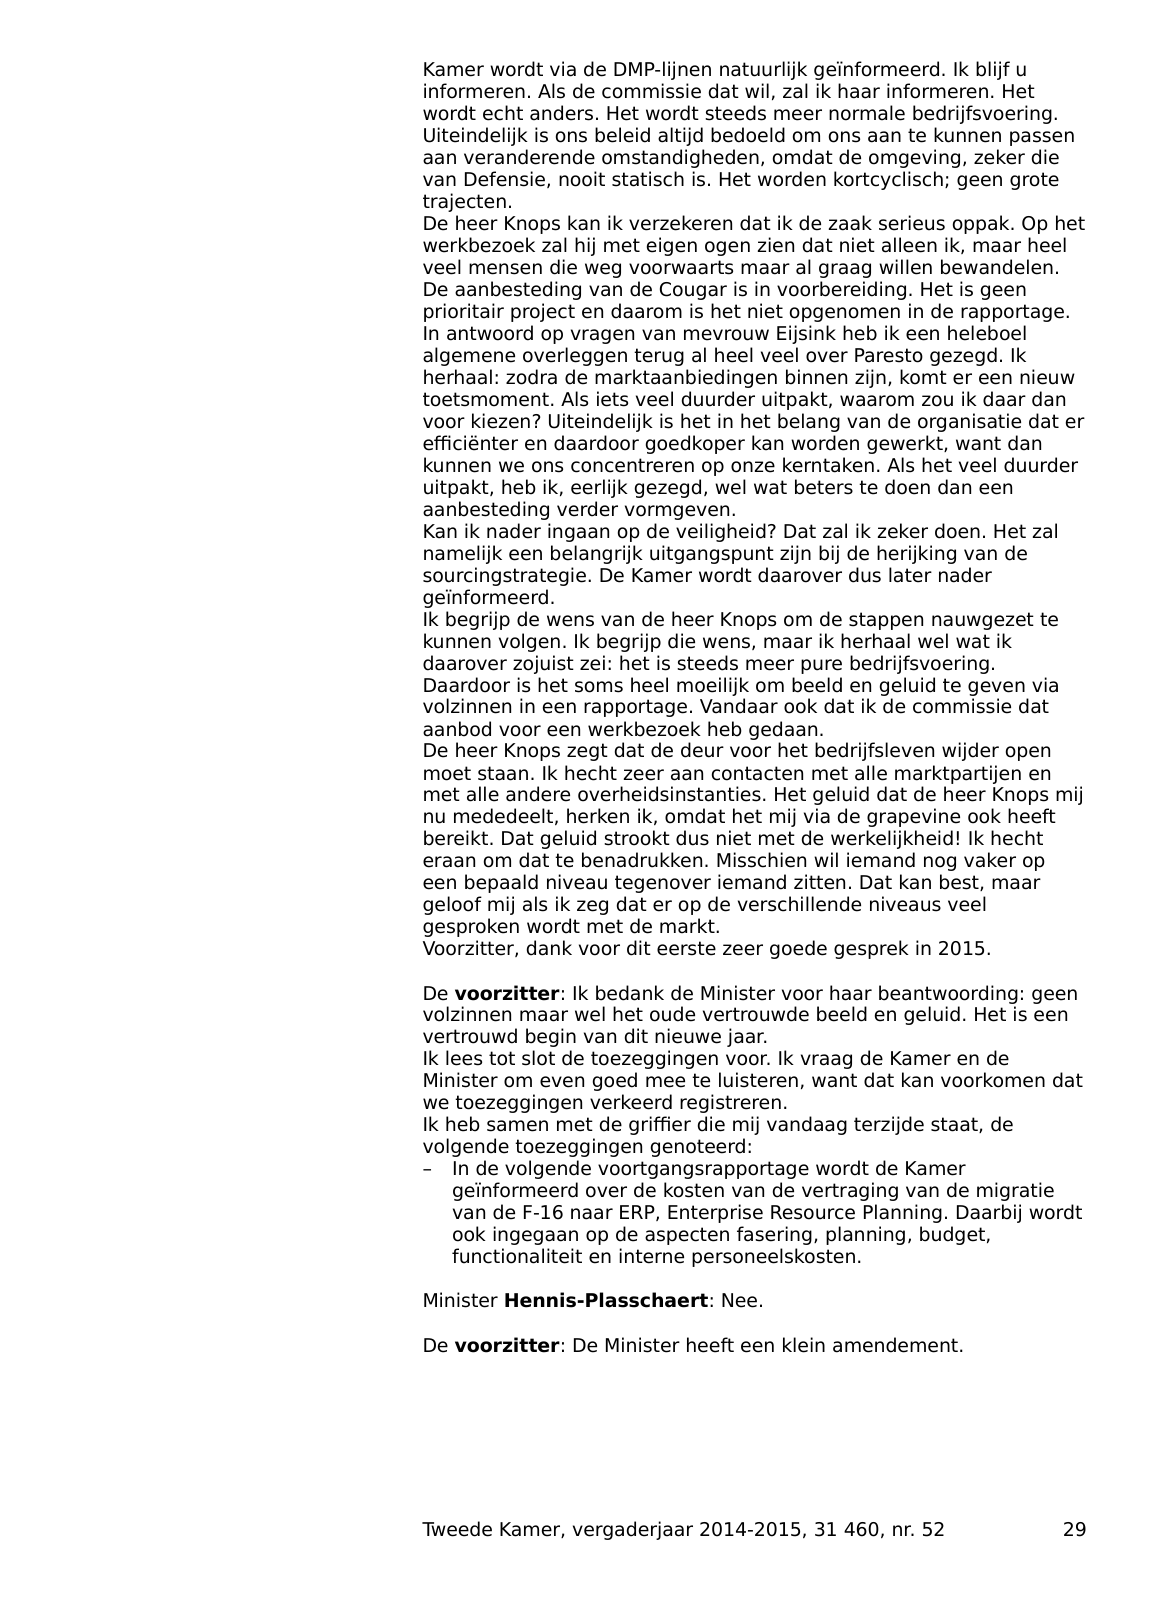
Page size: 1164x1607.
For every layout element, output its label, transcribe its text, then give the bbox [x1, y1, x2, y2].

text Kamer wordt via de DMP-lijnen natuurlijk geïnformeerd. Ik blijf u informeren. Als de commissie dat wil, zal ik haar informeren. Het wordt echt anders. Het wordt steeds meer normale bedrijfsvoering. Uiteindelijk is ons beleid altijd bedoeld om ons aan te kunnen passen aan veranderende omstandigheden, omdat de omgeving, zeker die van Defensie, nooit statisch is. Het worden kortcyclisch; geen grote trajecten. [422, 59, 1087, 213]
text Minister Hennis-Plasschaert: Nee. [422, 1290, 1087, 1312]
text De heer Knops kan ik verzekeren dat ik de zaak serieus oppak. Op het werkbezoek zal hij met eigen ogen zien dat niet alleen ik, maar heel veel mensen die weg voorwaarts maar al graag willen bewandelen. [422, 213, 1087, 279]
text Ik heb samen met de griffier die mij vandaag terzijde staat, de volgende toezeggingen genoteerd: [422, 1114, 1087, 1158]
text In antwoord op vragen van mevrouw Eijsink heb ik een heleboel algemene overleggen terug al heel veel over Paresto gezegd. Ik herhaal: zodra de marktaanbiedingen binnen zijn, komt er een nieuw toetsmoment. Als iets veel duurder uitpakt, waarom zou ik daar dan voor kiezen? Uiteindelijk is het in het belang van de organisatie dat er efficiënter en daardoor goedkoper kan worden gewerkt, want dan kunnen we ons concentreren op onze kerntaken. Als het veel duurder uitpakt, heb ik, eerlijk gezegd, wel wat beters te doen dan een aanbesteding verder vormgeven. [422, 323, 1087, 521]
text – In de volgende voortgangsrapportage wordt de Kamer geïnformeerd over de kosten van de vertraging van de migratie van de F-16 naar ERP, Enterprise Resource Planning. Daarbij wordt ook ingegaan op de aspecten fasering, planning, budget, functionaliteit en interne personeelskosten. [422, 1158, 1087, 1268]
text De aanbesteding van de Cougar is in voorbereiding. Het is geen prioritair project en daarom is het niet opgenomen in de rapportage. [422, 279, 1087, 323]
text De voorzitter: Ik bedank de Minister voor haar beantwoording: geen volzinnen maar wel het oude vertrouwde beeld en geluid. Het is een vertrouwd begin van dit nieuwe jaar. [422, 982, 1087, 1048]
text Voorzitter, dank voor dit eerste zeer goede gesprek in 2015. [422, 938, 1087, 960]
text Kan ik nader ingaan op de veiligheid? Dat zal ik zeker doen. Het zal namelijk een belangrijk uitgangspunt zijn bij de herijking van de sourcingstrategie. De Kamer wordt daarover dus later nader geïnformeerd. [422, 521, 1087, 608]
text De heer Knops zegt dat de deur voor het bedrijfsleven wijder open moet staan. Ik hecht zeer aan contacten met alle marktpartijen en met alle andere overheidsinstanties. Het geluid dat de heer Knops mij nu mededeelt, herken ik, omdat het mij via de grapevine ook heeft bereikt. Dat geluid strookt dus niet met de werkelijkheid! Ik hecht eraan om dat te benadrukken. Misschien wil iemand nog vaker op een bepaald niveau tegenover iemand zitten. Dat kan best, maar geloof mij als ik zeg dat er op de verschillende niveaus veel gesproken wordt met de markt. [422, 740, 1087, 938]
text Ik begrijp de wens van de heer Knops om de stappen nauwgezet te kunnen volgen. Ik begrijp die wens, maar ik herhaal wel wat ik daarover zojuist zei: het is steeds meer pure bedrijfsvoering. Daardoor is het soms heel moeilijk om beeld en geluid te geven via volzinnen in een rapportage. Vandaar ook dat ik de commissie dat aanbod voor een werkbezoek heb gedaan. [422, 608, 1087, 740]
text Ik lees tot slot de toezeggingen voor. Ik vraag de Kamer en de Minister om even goed mee te luisteren, want dat kan voorkomen dat we toezeggingen verkeerd registreren. [422, 1048, 1087, 1114]
text De voorzitter: De Minister heeft een klein amendement. [422, 1334, 1087, 1356]
